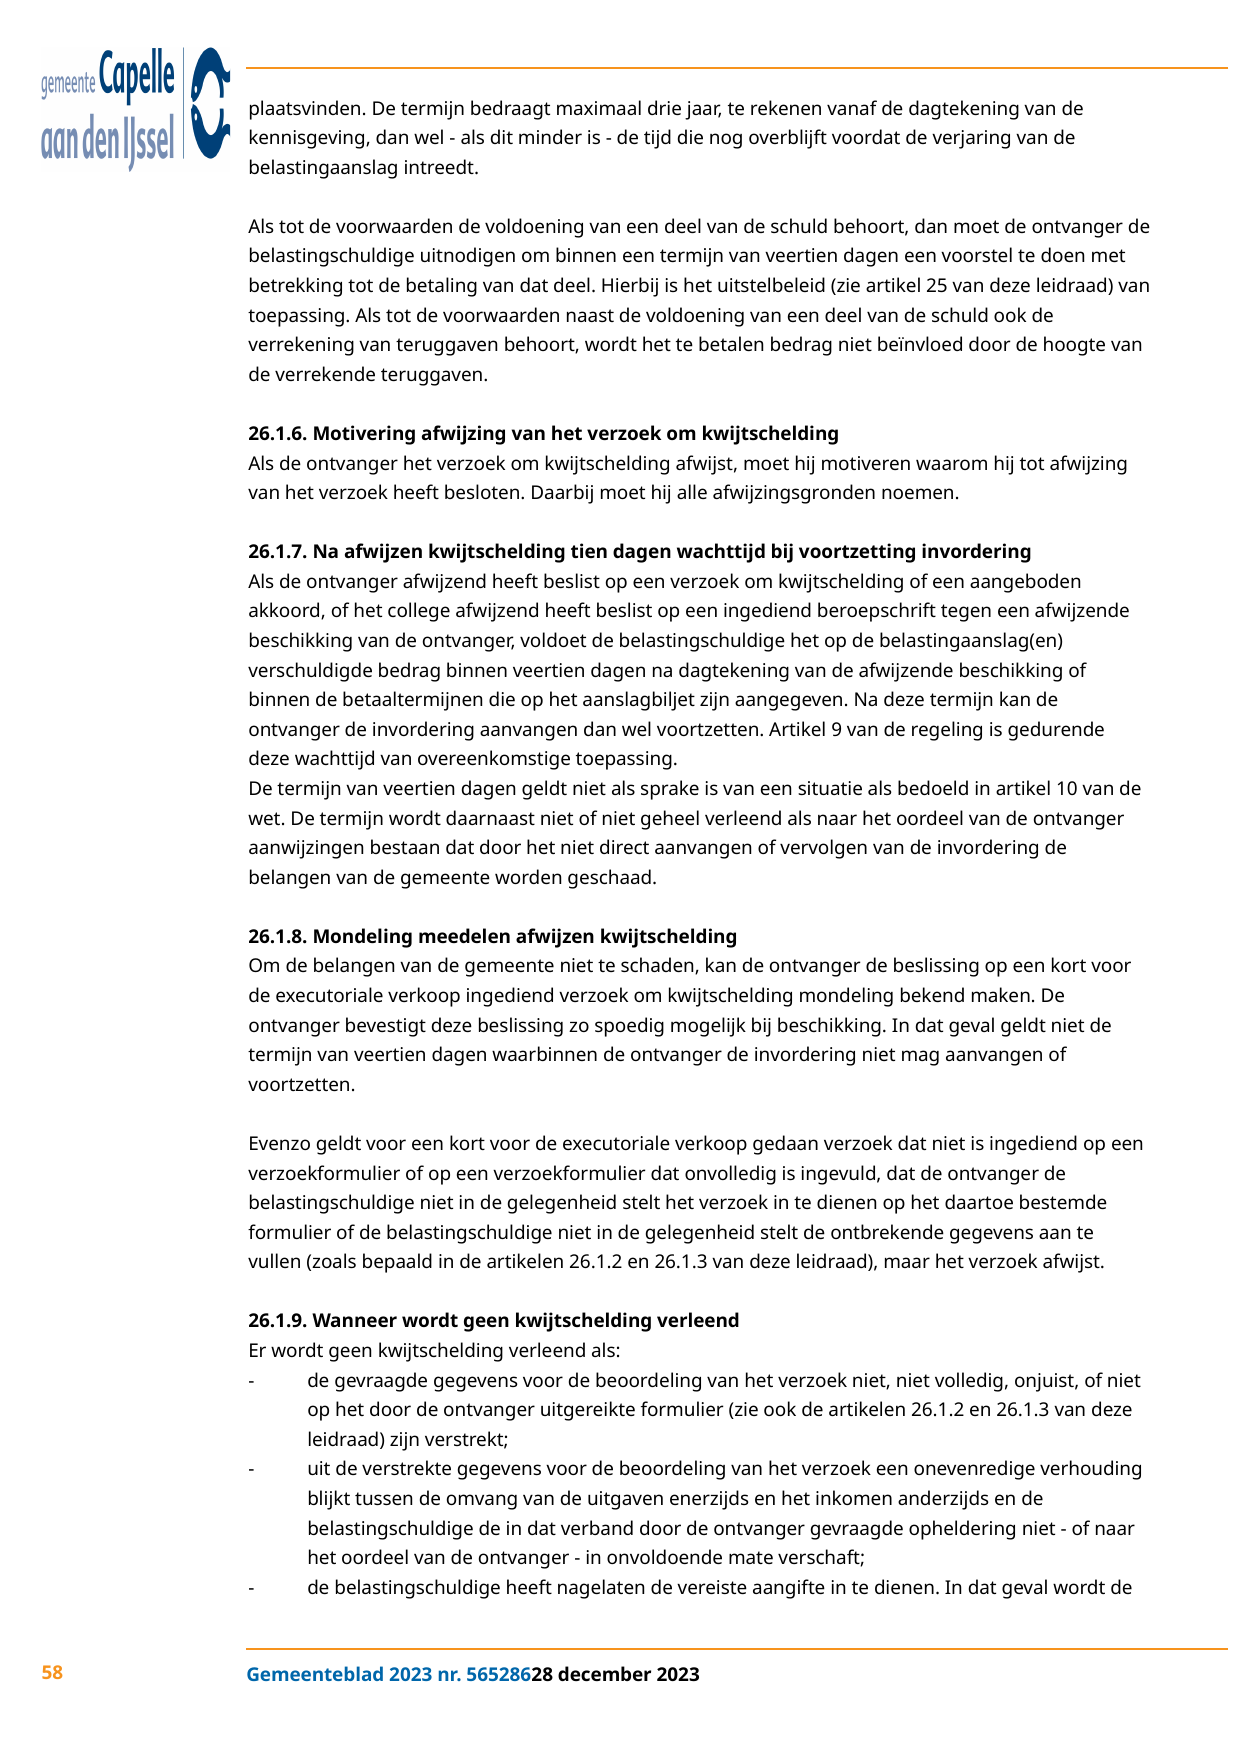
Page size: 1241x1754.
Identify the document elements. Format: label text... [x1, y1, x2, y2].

text Evenzo geldt voor een kort voor de executoriale verkoop gedaan verzoek dat niet is ingediend op een verzoekformulier of op een verzoekformulier dat onvolledig is ingevuld, dat de ontvanger de belastingschuldige niet in de gelegenheid stelt het verzoek in te dienen op het daartoe bestemde formulier of de belastingschuldige niet in de gelegenheid stelt de ontbrekende gegevens aan te vullen (zoals bepaald in de artikelen 26.1.2 en 26.1.3 van deze leidraad), maar het verzoek afwijst. [248, 1130, 1152, 1274]
text Als de ontvanger afwijzend heeft beslist op een verzoek om kwijtschelding of een aangeboden akkoord, of het college afwijzend heeft beslist op een ingediend beroepschrift tegen een afwijzende beschikking van de ontvanger, voldoet de belastingschuldige het op de belastingaanslag(en) verschuldigde bedrag binnen veertien dagen na dagtekening van de afwijzende beschikking of binnen de betaaltermijnen die op het aanslagbiljet zijn aangegeven. Na deze termijn kan de ontvanger de invordering aanvangen dan wel voortzetten. Artikel 9 van de regeling is gedurende deze wachttijd van overeenkomstige toepassing. [248, 568, 1152, 771]
text plaatsvinden. De termijn bedraagt maximaal drie jaar, te rekenen vanaf de dagtekening van de kennisgeving, dan wel - als dit minder is - de tijd die nog overblijft voordat de verjaring van de belastingaanslag intreedt. [248, 95, 1152, 180]
text 26.1.7. Na afwijzen kwijtschelding tien dagen wachttijd bij voortzetting invordering [248, 538, 1152, 564]
list uit de verstrekte gegevens voor de beoordeling van het verzoek een onevenredige verhouding blijkt tussen de omvang van de uitgaven enerzijds en het inkomen anderzijds en de belastingschuldige de in dat verband door de ontvanger gevraagde opheldering niet - of naar het oordeel van de ontvanger - in onvoldoende mate verschaft; [248, 1456, 1152, 1570]
list de belastingschuldige heeft nagelaten de vereiste aangifte in te dienen. In dat geval wordt de [248, 1574, 1152, 1600]
text Er wordt geen kwijtschelding verleend als: [248, 1337, 1152, 1363]
text De termijn van veertien dagen geldt niet als sprake is van een situatie als bedoeld in artikel 10 van de wet. De termijn wordt daarnaast niet of niet geheel verleend als naar het oordeel van de ontvanger aanwijzingen bestaan dat door het niet direct aanvangen of vervolgen van de invordering de belangen van de gemeente worden geschaad. [248, 775, 1152, 890]
text Als tot de voorwaarden de voldoening van een deel van de schuld behoort, dan moet de ontvanger de belastingschuldige uitnodigen om binnen een termijn van veertien dagen een voorstel te doen met betrekking tot de betaling van dat deel. Hierbij is het uitstelbeleid (zie artikel 25 van deze leidraad) van toepassing. Als tot de voorwaarden naast de voldoening van een deel van de schuld ook de verrekening van teruggaven behoort, wordt het te betalen bedrag niet beïnvloed door de hoogte van de verrekende teruggaven. [248, 213, 1152, 387]
text 26.1.6. Motivering afwijzing van het verzoek om kwijtschelding [248, 420, 1152, 446]
list de gevraagde gegevens voor de beoordeling van het verzoek niet, niet volledig, onjuist, of niet op het door de ontvanger uitgereikte formulier (zie ook de artikelen 26.1.2 en 26.1.3 van deze leidraad) zijn verstrekt; [248, 1367, 1152, 1452]
text Als de ontvanger het verzoek om kwijtschelding afwijst, moet hij motiveren waarom hij tot afwijzing van het verzoek heeft besloten. Daarbij moet hij alle afwijzingsgronden noemen. [248, 450, 1152, 505]
text 26.1.8. Mondeling meedelen afwijzen kwijtschelding [248, 923, 1152, 949]
picture [41, 47, 231, 172]
text Om de belangen van de gemeente niet te schaden, kan de ontvanger de beslissing op een kort voor de executoriale verkoop ingediend verzoek om kwijtschelding mondeling bekend maken. De ontvanger bevestigt deze beslissing zo spoedig mogelijk bij beschikking. In dat geval geldt niet de termijn van veertien dagen waarbinnen de ontvanger de invordering niet mag aanvangen of voortzetten. [248, 953, 1152, 1097]
text 26.1.9. Wanneer wordt geen kwijtschelding verleend [248, 1308, 1152, 1333]
